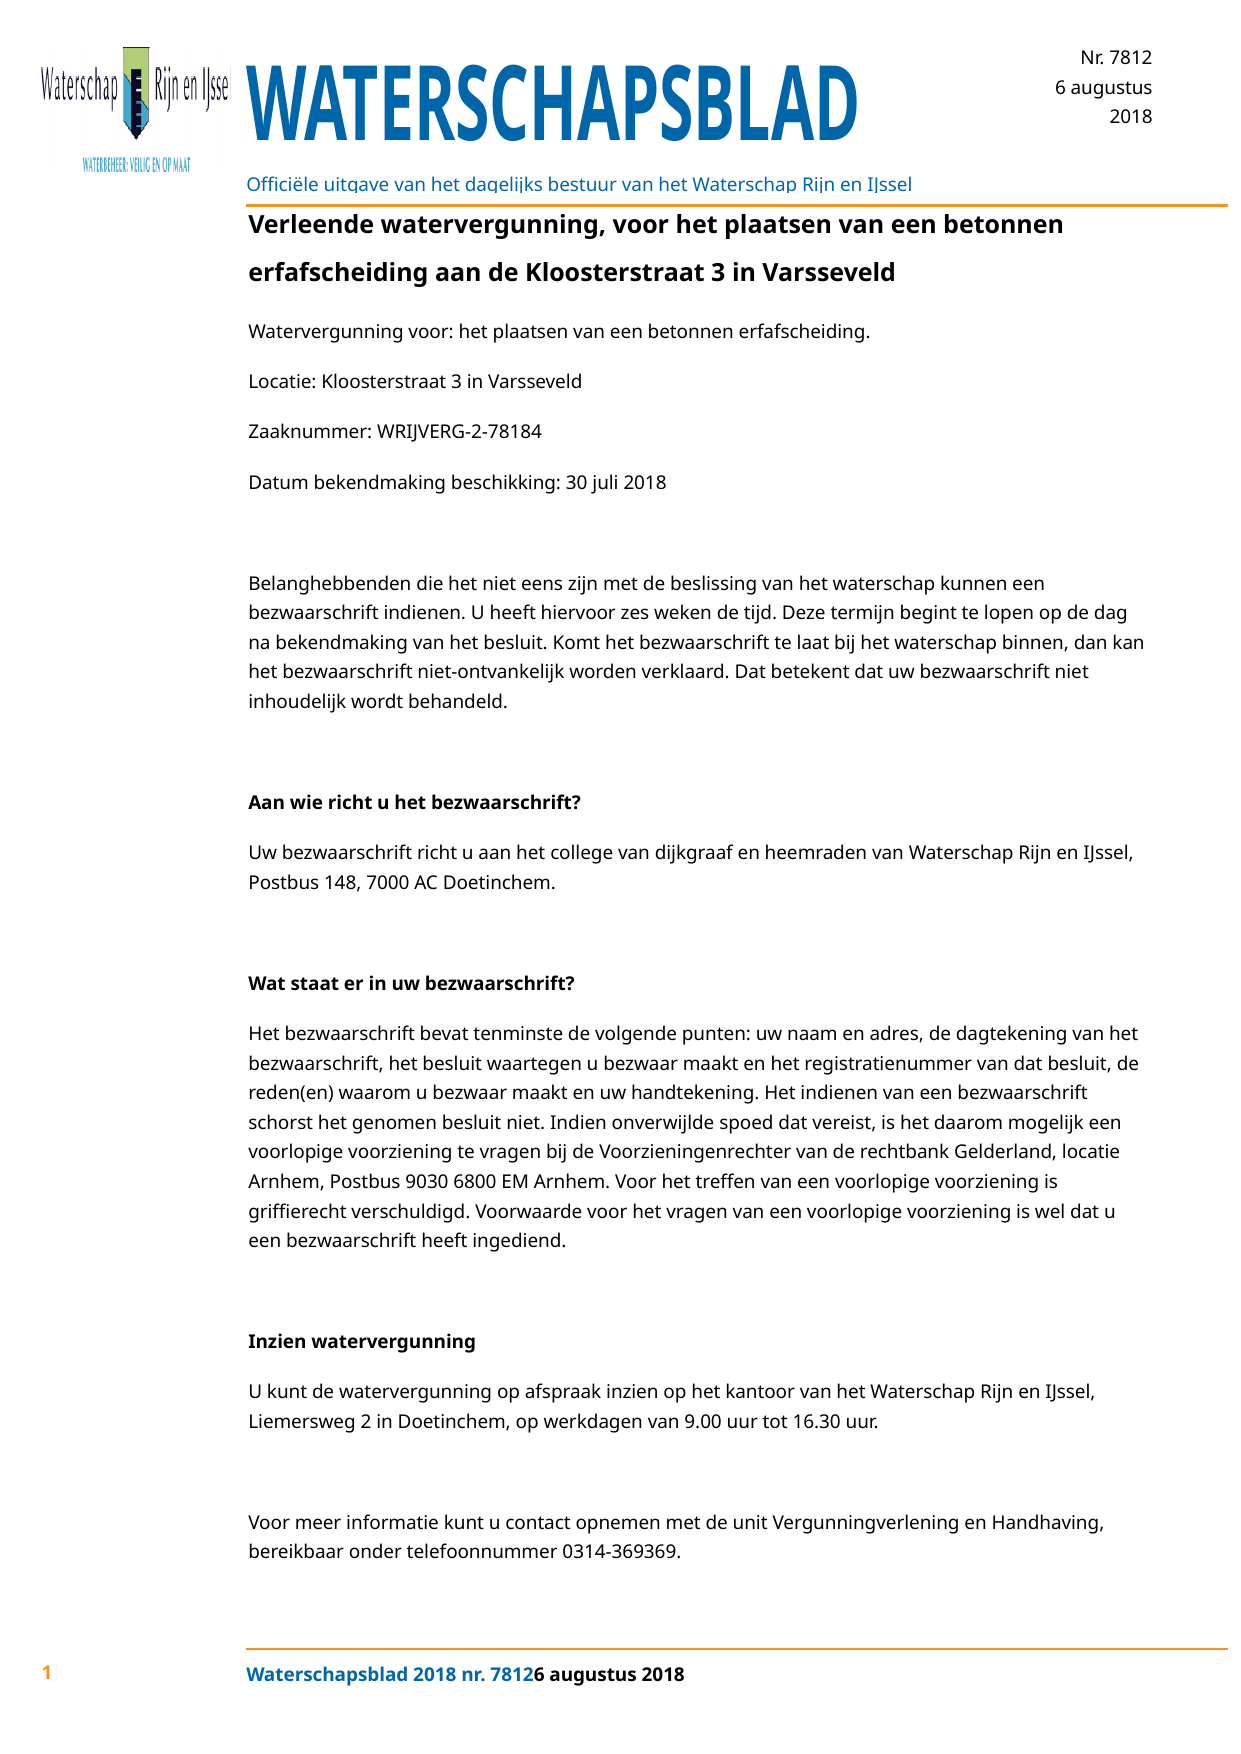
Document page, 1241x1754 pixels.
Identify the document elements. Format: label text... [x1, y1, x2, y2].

text Wat staat er in uw bezwaarschrift? [248, 970, 1152, 996]
text Locatie: Kloosterstraat 3 in Varsseveld [248, 368, 1152, 394]
text Datum bekendmaking beschikking: 30 juli 2018 [248, 469, 1152, 495]
text Watervergunning voor: het plaatsen van een betonnen erfafscheiding. [248, 318, 1152, 344]
text Belanghebbenden die het niet eens zijn met de beslissing van het waterschap kunnen een bezwaarschrift indienen. U heeft hiervoor zes weken de tijd. Deze termijn begint te lopen op de dag na bekendmaking van het besluit. Komt het bezwaarschrift te laat bij het waterschap binnen, dan kan het bezwaarschrift niet-ontvankelijk worden verklaard. Dat betekent dat uw bezwaarschrift niet inhoudelijk wordt behandeld. [248, 570, 1152, 714]
picture [41, 47, 231, 172]
text Aan wie richt u het bezwaarschrift? [248, 789, 1152, 815]
text Zaaknummer: WRIJVERG-2-78184 [248, 419, 1152, 444]
text U kunt de watervergunning op afspraak inzien op het kantoor van het Waterschap Rijn en IJssel, Liemersweg 2 in Doetinchem, op werkdagen van 9.00 uur tot 16.30 uur. [248, 1379, 1152, 1434]
text Het bezwaarschrift bevat tenminste de volgende punten: uw naam en adres, de dagtekening van het bezwaarschrift, het besluit waartegen u bezwaar maakt en het registratienummer van dat besluit, de reden(en) waarom u bezwaar maakt en uw handtekening. Het indienen van een bezwaarschrift schorst het genomen besluit niet. Indien onverwijlde spoed dat vereist, is het daarom mogelijk een voorlopige voorziening te vragen bij de Voorzieningenrechter van de rechtbank Gelderland, locatie Arnhem, Postbus 9030 6800 EM Arnhem. Voor het treffen van een voorlopige voorziening is griffierecht verschuldigd. Voorwaarde voor het vragen van een voorlopige voorziening is wel dat u een bezwaarschrift heeft ingediend. [248, 1020, 1152, 1253]
text Verleende watervergunning, voor het plaatsen van een betonnen erfafscheiding aan de Kloosterstraat 3 in Varsseveld [248, 207, 1152, 288]
text Voor meer informatie kunt u contact opnemen met de unit Vergunningverlening en Handhaving, bereikbaar onder telefoonnummer 0314-369369. [248, 1509, 1152, 1564]
text Uw bezwaarschrift richt u aan het college van dijkgraaf en heemraden van Waterschap Rijn en IJssel, Postbus 148, 7000 AC Doetinchem. [248, 839, 1152, 895]
text Inzien watervergunning [248, 1328, 1152, 1354]
